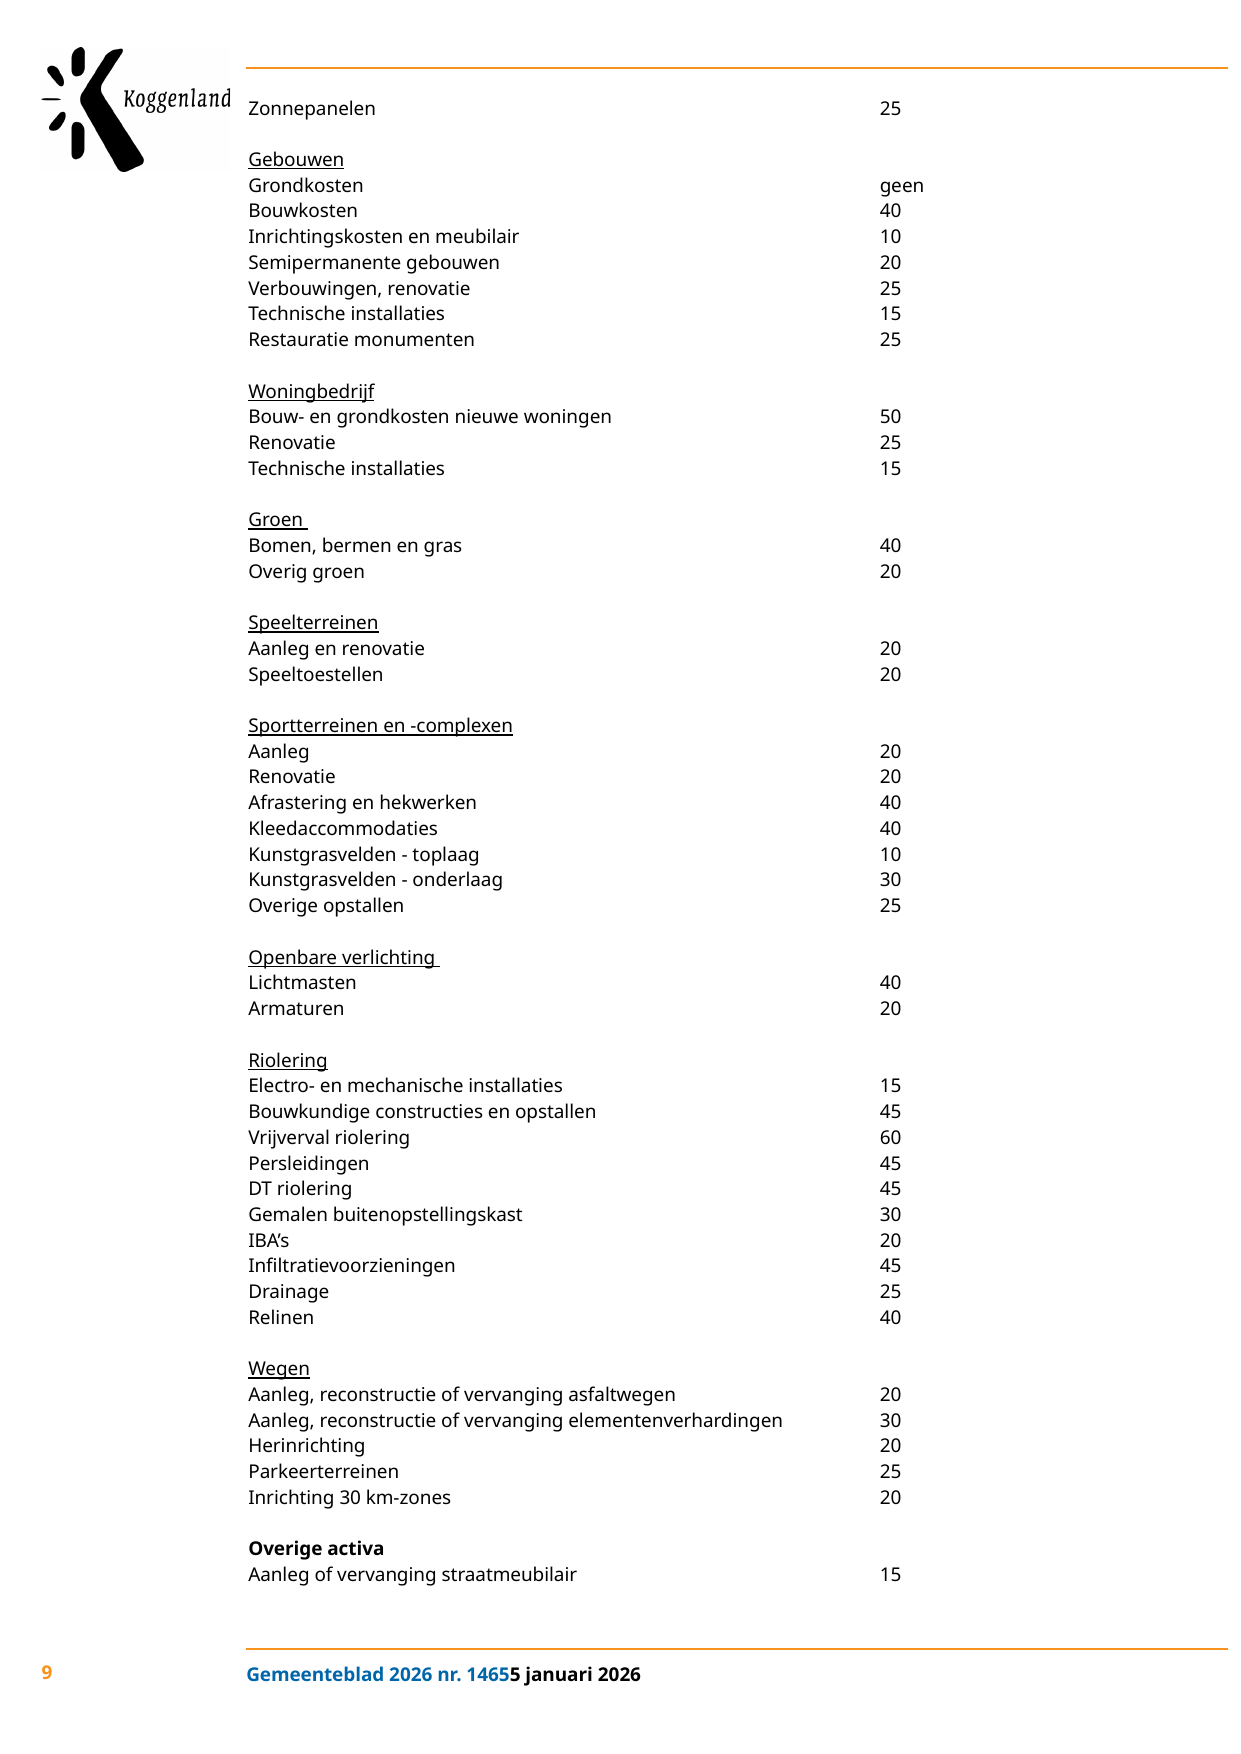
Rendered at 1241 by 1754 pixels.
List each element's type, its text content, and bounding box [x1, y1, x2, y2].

table_cell Inrichting 30 km-zones [248, 1484, 879, 1510]
table_cell [248, 918, 879, 944]
table_cell [880, 1330, 1152, 1356]
table_cell Electro- en mechanische installaties [248, 1073, 879, 1098]
table_cell [248, 1021, 879, 1047]
table_cell Bouwkundige constructies en opstallen [248, 1098, 879, 1124]
table_cell [880, 146, 1152, 172]
table_cell Inrichtingskosten en meubilair [248, 224, 879, 249]
table_cell [880, 609, 1152, 635]
table_cell 50 [880, 404, 1152, 429]
table_cell [880, 944, 1152, 969]
table_cell 20 [880, 1433, 1152, 1458]
table_cell Gemalen buitenopstellingskast [248, 1201, 879, 1227]
table_cell 45 [880, 1253, 1152, 1278]
table_cell Speeltoestellen [248, 661, 879, 687]
table_cell 10 [880, 841, 1152, 867]
table_cell 15 [880, 1561, 1152, 1587]
table_cell Drainage [248, 1278, 879, 1304]
table_cell 40 [880, 198, 1152, 223]
table_cell IBA’s [248, 1227, 879, 1253]
table_cell [880, 712, 1152, 738]
table_cell Verbouwingen, renovatie [248, 275, 879, 301]
table_cell 25 [880, 95, 1152, 121]
table_cell Overig groen [248, 558, 879, 584]
table_cell Vrijverval riolering [248, 1124, 879, 1150]
picture [41, 47, 231, 172]
table_cell [880, 1536, 1152, 1561]
table_cell Kunstgrasvelden - onderlaag [248, 867, 879, 892]
table_cell [880, 1021, 1152, 1047]
table_cell Armaturen [248, 995, 879, 1021]
table_cell 15 [880, 301, 1152, 326]
table_cell Aanleg, reconstructie of vervanging elementenverhardingen [248, 1407, 879, 1433]
table_cell Woningbedrijf [248, 378, 879, 403]
table_cell Aanleg [248, 738, 879, 764]
table_cell Afrastering en hekwerken [248, 790, 879, 815]
table_cell 30 [880, 1407, 1152, 1433]
table_cell 20 [880, 249, 1152, 275]
table_cell 25 [880, 275, 1152, 301]
table_cell 20 [880, 738, 1152, 764]
table_cell Technische installaties [248, 455, 879, 481]
table_cell 40 [880, 790, 1152, 815]
table_cell 20 [880, 1381, 1152, 1407]
table_cell 25 [880, 893, 1152, 918]
table_cell 20 [880, 661, 1152, 687]
table_cell [248, 121, 879, 146]
table_cell 45 [880, 1098, 1152, 1124]
table_cell Renovatie [248, 429, 879, 455]
table_cell 20 [880, 995, 1152, 1021]
table_cell Parkeerterreinen [248, 1459, 879, 1484]
table_cell 30 [880, 867, 1152, 892]
table_cell [880, 584, 1152, 609]
table_cell [880, 1356, 1152, 1381]
table_cell [880, 506, 1152, 532]
table_cell 40 [880, 532, 1152, 558]
table_cell [880, 1510, 1152, 1536]
table_cell 10 [880, 224, 1152, 249]
table_cell DT riolering [248, 1175, 879, 1201]
table_cell [248, 1330, 879, 1356]
table_cell Restauratie monumenten [248, 326, 879, 352]
table_cell Technische installaties [248, 301, 879, 326]
table_cell Groen [248, 506, 879, 532]
table_cell 20 [880, 558, 1152, 584]
table_cell geen [880, 172, 1152, 198]
table_cell [248, 352, 879, 378]
table_cell 20 [880, 1227, 1152, 1253]
table_cell 20 [880, 764, 1152, 789]
table_cell Wegen [248, 1356, 879, 1381]
table_cell 45 [880, 1175, 1152, 1201]
table_cell 40 [880, 815, 1152, 841]
table_cell Overige activa [248, 1536, 879, 1561]
table_cell [880, 918, 1152, 944]
table_cell 30 [880, 1201, 1152, 1227]
table_cell Grondkosten [248, 172, 879, 198]
table_cell [248, 584, 879, 609]
table_cell [880, 1047, 1152, 1072]
table_cell Aanleg, reconstructie of vervanging asfaltwegen [248, 1381, 879, 1407]
table_cell Riolering [248, 1047, 879, 1072]
table_cell 15 [880, 455, 1152, 481]
table_cell 25 [880, 1278, 1152, 1304]
table_cell [880, 481, 1152, 506]
table_cell Speelterreinen [248, 609, 879, 635]
table_cell Aanleg en renovatie [248, 635, 879, 661]
table_cell 45 [880, 1150, 1152, 1175]
table_cell 15 [880, 1073, 1152, 1098]
table_cell [880, 352, 1152, 378]
table_cell Kunstgrasvelden - toplaag [248, 841, 879, 867]
table_cell Semipermanente gebouwen [248, 249, 879, 275]
table_cell 25 [880, 1459, 1152, 1484]
table_cell 25 [880, 429, 1152, 455]
table_cell 25 [880, 326, 1152, 352]
table_cell Persleidingen [248, 1150, 879, 1175]
table_cell Overige opstallen [248, 893, 879, 918]
table_cell Zonnepanelen [248, 95, 879, 121]
table_cell [880, 687, 1152, 712]
table_cell Relinen [248, 1304, 879, 1330]
table_cell [880, 378, 1152, 403]
table_cell Bomen, bermen en gras [248, 532, 879, 558]
table_cell Lichtmasten [248, 970, 879, 995]
table_cell 60 [880, 1124, 1152, 1150]
table_cell Kleedaccommodaties [248, 815, 879, 841]
table_cell [248, 1510, 879, 1536]
table_cell Bouw- en grondkosten nieuwe woningen [248, 404, 879, 429]
table_cell Gebouwen [248, 146, 879, 172]
table_cell [880, 121, 1152, 146]
table_cell 40 [880, 970, 1152, 995]
table_cell [248, 687, 879, 712]
table_cell 20 [880, 635, 1152, 661]
table_cell Openbare verlichting [248, 944, 879, 969]
table_cell [248, 481, 879, 506]
table_cell Infiltratievoorzieningen [248, 1253, 879, 1278]
table_cell Herinrichting [248, 1433, 879, 1458]
table_cell Aanleg of vervanging straatmeubilair [248, 1561, 879, 1587]
table_cell Sportterreinen en -complexen [248, 712, 879, 738]
table_cell Bouwkosten [248, 198, 879, 223]
table_cell 40 [880, 1304, 1152, 1330]
table_cell Renovatie [248, 764, 879, 789]
table_cell 20 [880, 1484, 1152, 1510]
